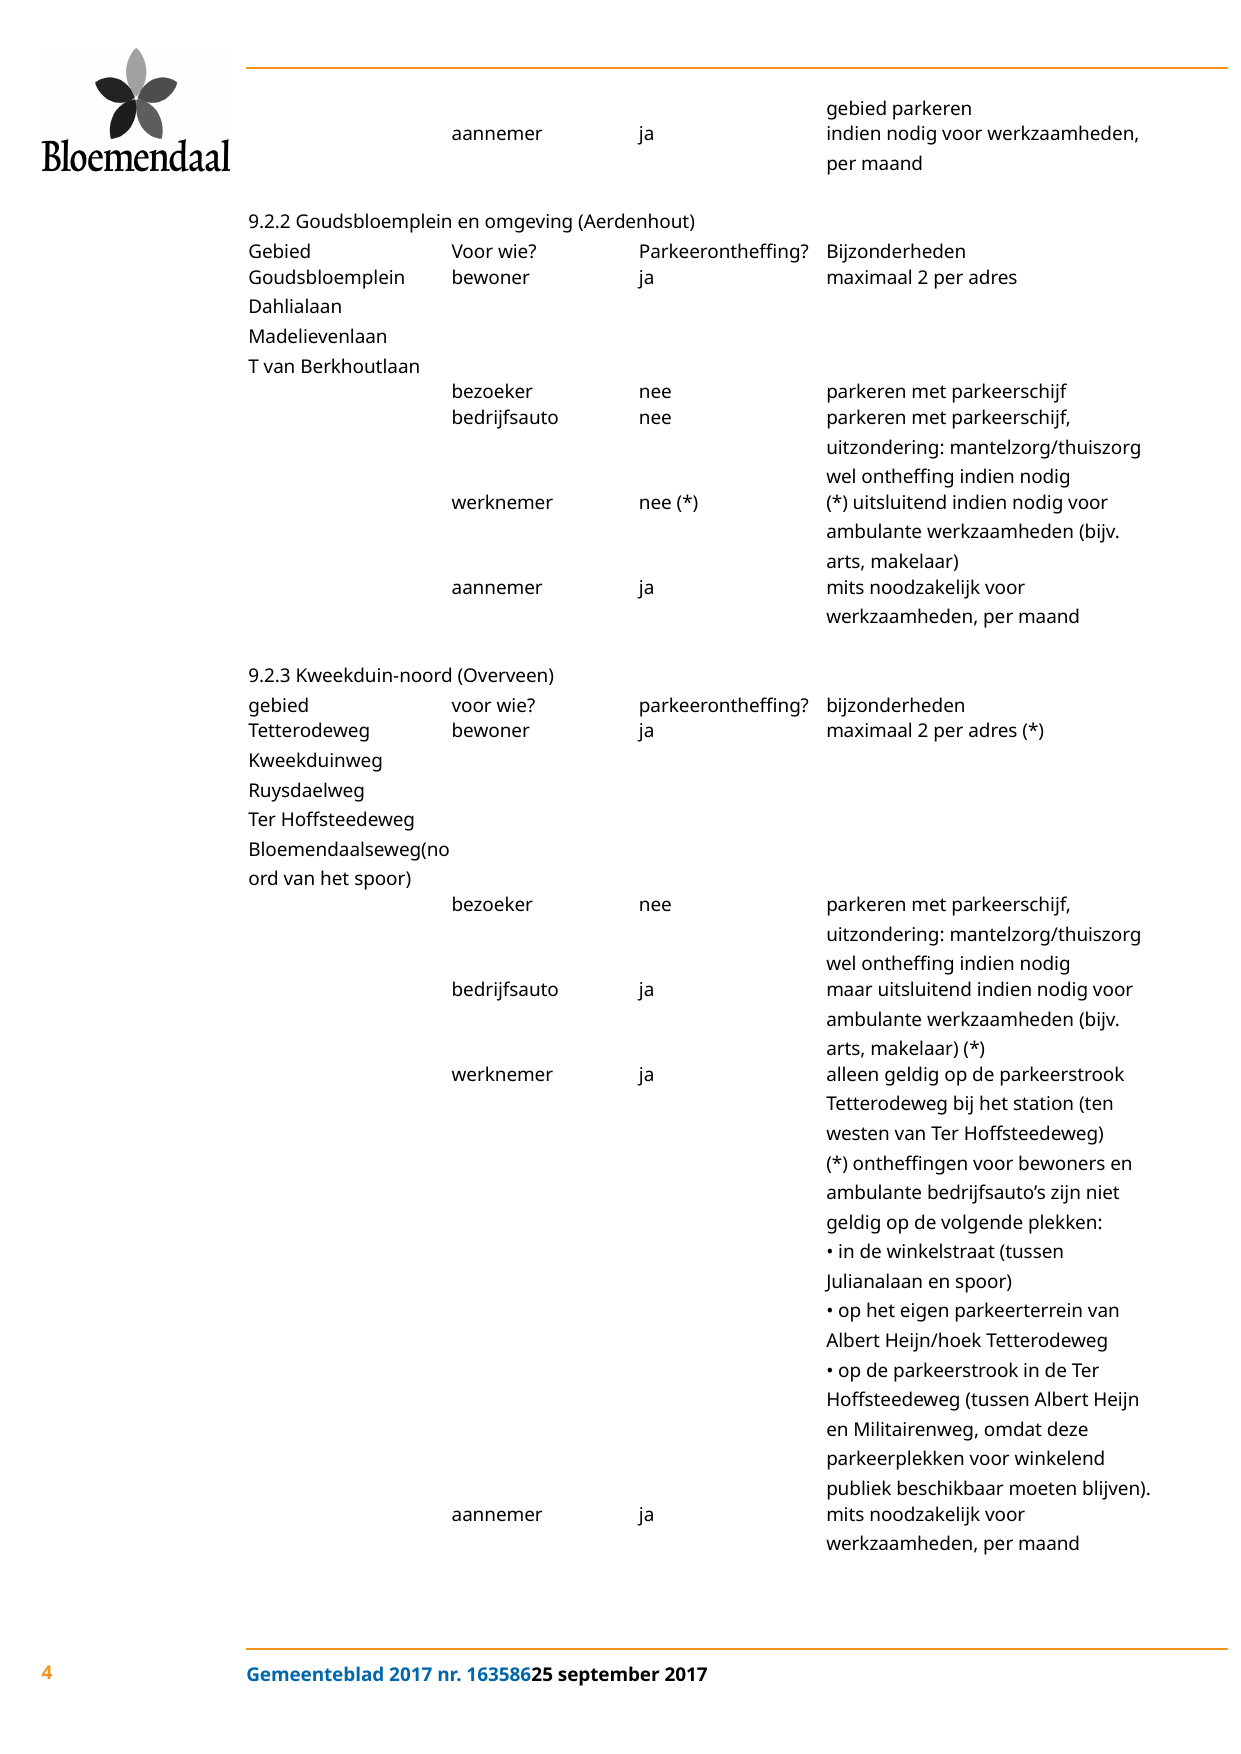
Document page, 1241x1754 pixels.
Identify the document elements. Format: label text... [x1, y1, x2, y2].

table_cell nee [639, 404, 826, 489]
text 9.2.3 Kweekduin-noord (Overveen) [248, 662, 1152, 688]
table_header bijzonderheden [826, 692, 1152, 718]
table_cell ja [639, 1061, 826, 1501]
table_cell ja [639, 121, 826, 176]
table_cell mits noodzakelijk voor werkzaamheden, per maand [826, 1501, 1152, 1556]
table_cell maximaal 2 per adres [826, 264, 1152, 378]
table_header Gebied [248, 238, 451, 264]
table_cell nee [639, 891, 826, 976]
table_header gebied [248, 692, 451, 718]
table_cell mits noodzakelijk voor werkzaamheden, per maand [826, 574, 1152, 629]
table_cell nee [639, 379, 826, 404]
table_cell Tetterodeweg Kweekduinweg Ruysdaelweg Ter Hoffsteedeweg Bloemendaalseweg(noord van het spoor) [248, 718, 451, 891]
table_cell bezoeker [451, 379, 639, 404]
table_header Bijzonderheden [826, 238, 1152, 264]
table_cell aannemer [451, 121, 639, 176]
table_header parkeerontheffing? [639, 692, 826, 718]
table_cell (*) uitsluitend indien nodig voor ambulante werkzaamheden (bijv. arts, makelaar) [826, 489, 1152, 574]
table_header Parkeerontheffing? [639, 238, 826, 264]
table_cell [248, 976, 451, 1061]
table_cell [248, 379, 451, 404]
table_cell bezoeker [451, 891, 639, 976]
table_cell [248, 1061, 451, 1501]
table_cell aannemer [451, 574, 639, 629]
table_cell bewoner [451, 718, 639, 891]
table_cell ja [639, 574, 826, 629]
table_cell [248, 489, 451, 574]
table_header voor wie? [451, 692, 639, 718]
table_cell aannemer [451, 1501, 639, 1556]
table_cell Goudsbloemplein Dahlialaan Madelievenlaan T van Berkhoutlaan [248, 264, 451, 378]
table_cell bewoner [451, 264, 639, 378]
table_cell [248, 574, 451, 629]
table_cell alleen geldig op de parkeerstrook Tetterodeweg bij het station (ten westen van Ter Hoffsteedeweg) (*) ontheffingen voor bewoners en ambulante bedrijfsauto’s zijn niet geldig op de volgende plekken: • in de winkelstraat (tussen Julianalaan en spoor) • op het eigen parkeerterrein van Albert Heijn/hoek Tetterodeweg • op de parkeerstrook in de Ter Hoffsteedeweg (tussen Albert Heijn en Militairenweg, omdat deze parkeerplekken voor winkelend publiek beschikbaar moeten blijven). [826, 1061, 1152, 1501]
table_cell [248, 891, 451, 976]
table_cell [639, 95, 826, 121]
picture [41, 47, 231, 172]
text 9.2.2 Goudsbloemplein en omgeving (Aerdenhout) [248, 209, 1152, 234]
table_cell ja [639, 1501, 826, 1556]
table_cell bedrijfsauto [451, 976, 639, 1061]
table_cell [248, 121, 451, 176]
table_cell gebied parkeren [826, 95, 1152, 121]
table_cell [451, 95, 639, 121]
table_cell nee (*) [639, 489, 826, 574]
table_cell [248, 1501, 451, 1556]
table_cell indien nodig voor werkzaamheden, per maand [826, 121, 1152, 176]
table_cell parkeren met parkeerschijf [826, 379, 1152, 404]
table_header Voor wie? [451, 238, 639, 264]
table_cell parkeren met parkeerschijf, uitzondering: mantelzorg/thuiszorg wel ontheffing indien nodig [826, 891, 1152, 976]
table_cell ja [639, 718, 826, 891]
table_cell werknemer [451, 489, 639, 574]
table_cell parkeren met parkeerschijf, uitzondering: mantelzorg/thuiszorg wel ontheffing indien nodig [826, 404, 1152, 489]
table_cell maar uitsluitend indien nodig voor ambulante werkzaamheden (bijv. arts, makelaar) (*) [826, 976, 1152, 1061]
table_cell [248, 95, 451, 121]
table_cell ja [639, 264, 826, 378]
table_cell bedrijfsauto [451, 404, 639, 489]
table_cell maximaal 2 per adres (*) [826, 718, 1152, 891]
table_cell werknemer [451, 1061, 639, 1501]
table_cell ja [639, 976, 826, 1061]
table_cell [248, 404, 451, 489]
